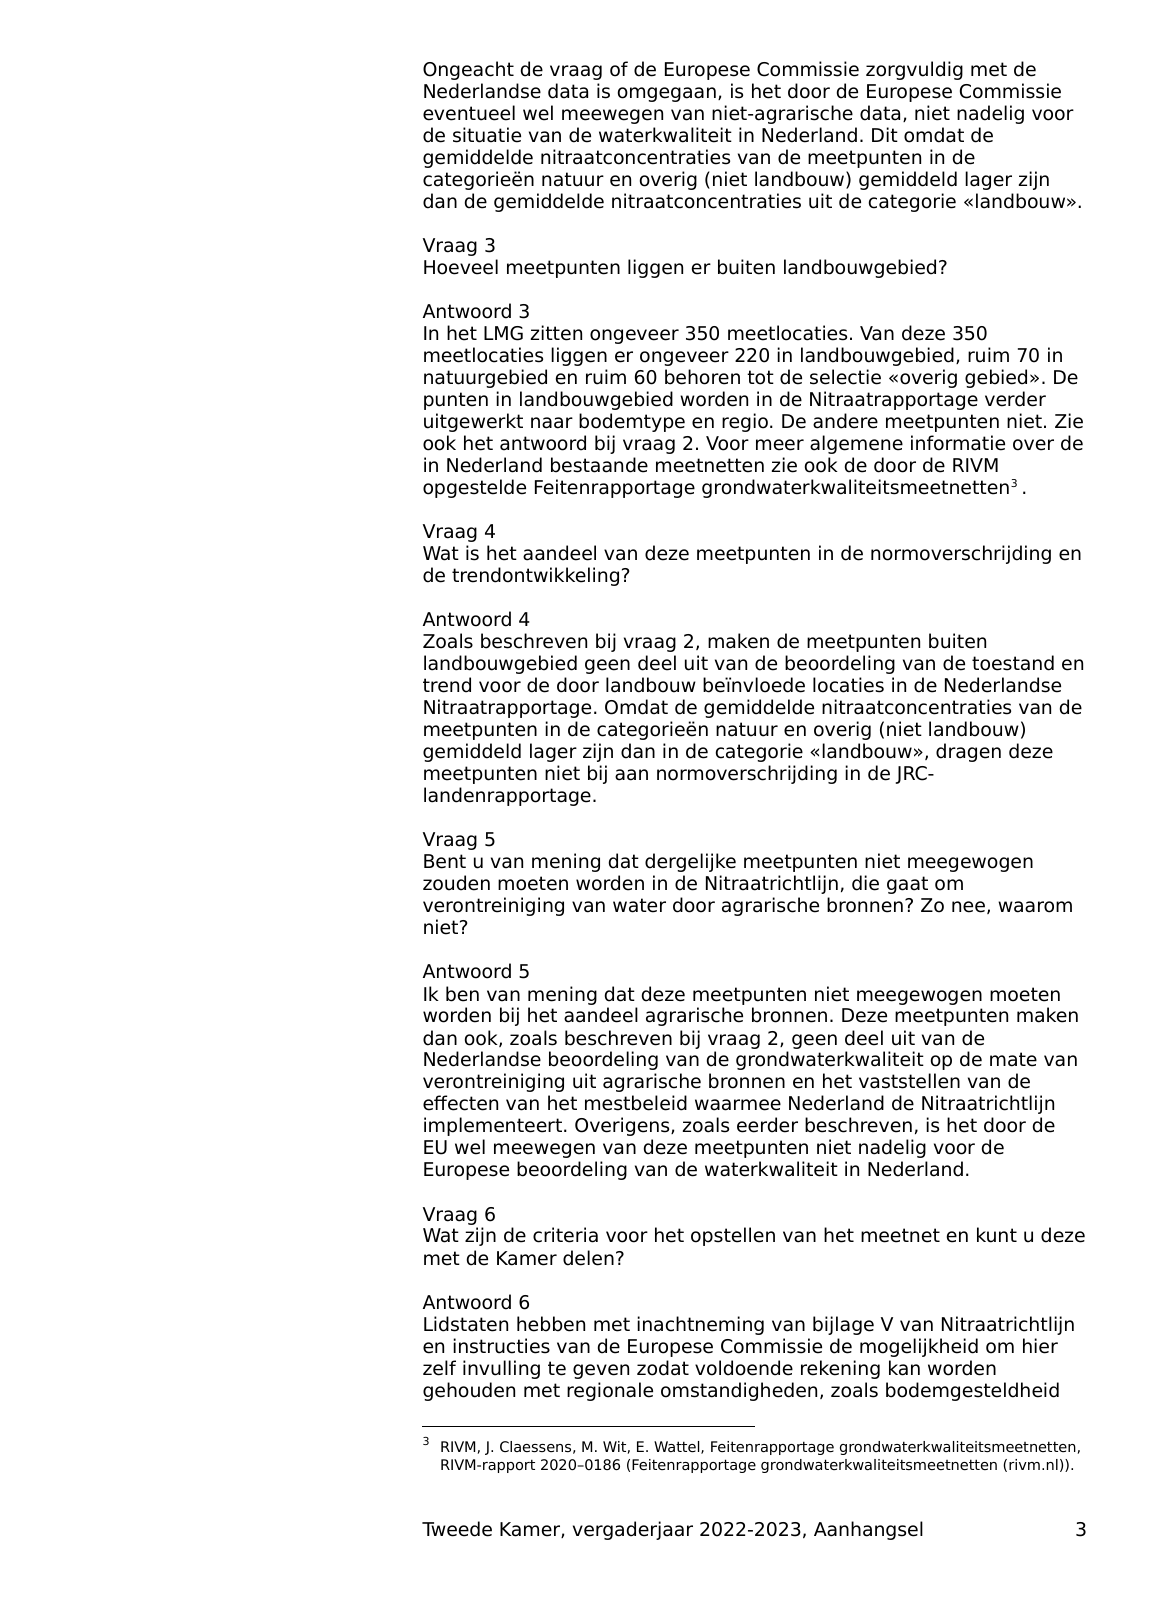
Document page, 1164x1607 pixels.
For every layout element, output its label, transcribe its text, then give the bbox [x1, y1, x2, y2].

text Bent u van mening dat dergelijke meetpunten niet meegewogen zouden moeten worden in de Nitraatrichtlijn, die gaat om verontreiniging van water door agrarische bronnen? Zo nee, waarom niet? [422, 851, 1087, 939]
text Antwoord 5 [422, 961, 1087, 983]
text Zoals beschreven bij vraag 2, maken de meetpunten buiten landbouwgebied geen deel uit van de beoordeling van de toestand en trend voor de door landbouw beïnvloede locaties in de Nederlandse Nitraatrapportage. Omdat de gemiddelde nitraatconcentraties van de meetpunten in de categorieën natuur en overig (niet landbouw) gemiddeld lager zijn dan in de categorie «landbouw», dragen deze meetpunten niet bij aan normoverschrijding in de JRC-landenrapportage. [422, 631, 1087, 807]
text Vraag 4 [422, 521, 1087, 543]
text Vraag 3 [422, 235, 1087, 257]
text Antwoord 4 [422, 609, 1087, 631]
text Vraag 6 [422, 1203, 1087, 1225]
text In het LMG zitten ongeveer 350 meetlocaties. Van deze 350 meetlocaties liggen er ongeveer 220 in landbouwgebied, ruim 70 in natuurgebied en ruim 60 behoren tot de selectie «overig gebied». De punten in landbouwgebied worden in de Nitraatrapportage verder uitgewerkt naar bodemtype en regio. De andere meetpunten niet. Zie ook het antwoord bij vraag 2. Voor meer algemene informatie over de in Nederland bestaande meetnetten zie ook de door de RIVM opgestelde Feitenrapportage grondwaterkwaliteitsmeetnetten. [422, 323, 1087, 499]
text RIVM, J. Claessens, M. Wit, E. Wattel, Feitenrapportage grondwaterkwaliteitsmeetnetten, RIVM-rapport 2020–0186 (Feitenrapportage grondwaterkwaliteitsmeetnetten (rivm.nl)). [422, 1435, 1087, 1474]
text Lidstaten hebben met inachtneming van bijlage V van Nitraatrichtlijn en instructies van de Europese Commissie de mogelijkheid om hier zelf invulling te geven zodat voldoende rekening kan worden gehouden met regionale omstandigheden, zoals bodemgesteldheid [422, 1313, 1087, 1401]
text Wat is het aandeel van deze meetpunten in de normoverschrijding en de trendontwikkeling? [422, 543, 1087, 587]
text Wat zijn de criteria voor het opstellen van het meetnet en kunt u deze met de Kamer delen? [422, 1225, 1087, 1269]
text Antwoord 3 [422, 301, 1087, 323]
text Ik ben van mening dat deze meetpunten niet meegewogen moeten worden bij het aandeel agrarische bronnen. Deze meetpunten maken dan ook, zoals beschreven bij vraag 2, geen deel uit van de Nederlandse beoordeling van de grondwaterkwaliteit op de mate van verontreiniging uit agrarische bronnen en het vaststellen van de effecten van het mestbeleid waarmee Nederland de Nitraatrichtlijn implementeert. Overigens, zoals eerder beschreven, is het door de EU wel meewegen van deze meetpunten niet nadelig voor de Europese beoordeling van de waterkwaliteit in Nederland. [422, 983, 1087, 1181]
text Antwoord 6 [422, 1292, 1087, 1313]
text Vraag 5 [422, 829, 1087, 851]
text Hoeveel meetpunten liggen er buiten landbouwgebied? [422, 257, 1087, 279]
text Ongeacht de vraag of de Europese Commissie zorgvuldig met de Nederlandse data is omgegaan, is het door de Europese Commissie eventueel wel meewegen van niet-agrarische data, niet nadelig voor de situatie van de waterkwaliteit in Nederland. Dit omdat de gemiddelde nitraatconcentraties van de meetpunten in de categorieën natuur en overig (niet landbouw) gemiddeld lager zijn dan de gemiddelde nitraatconcentraties uit de categorie «landbouw». [422, 59, 1087, 213]
